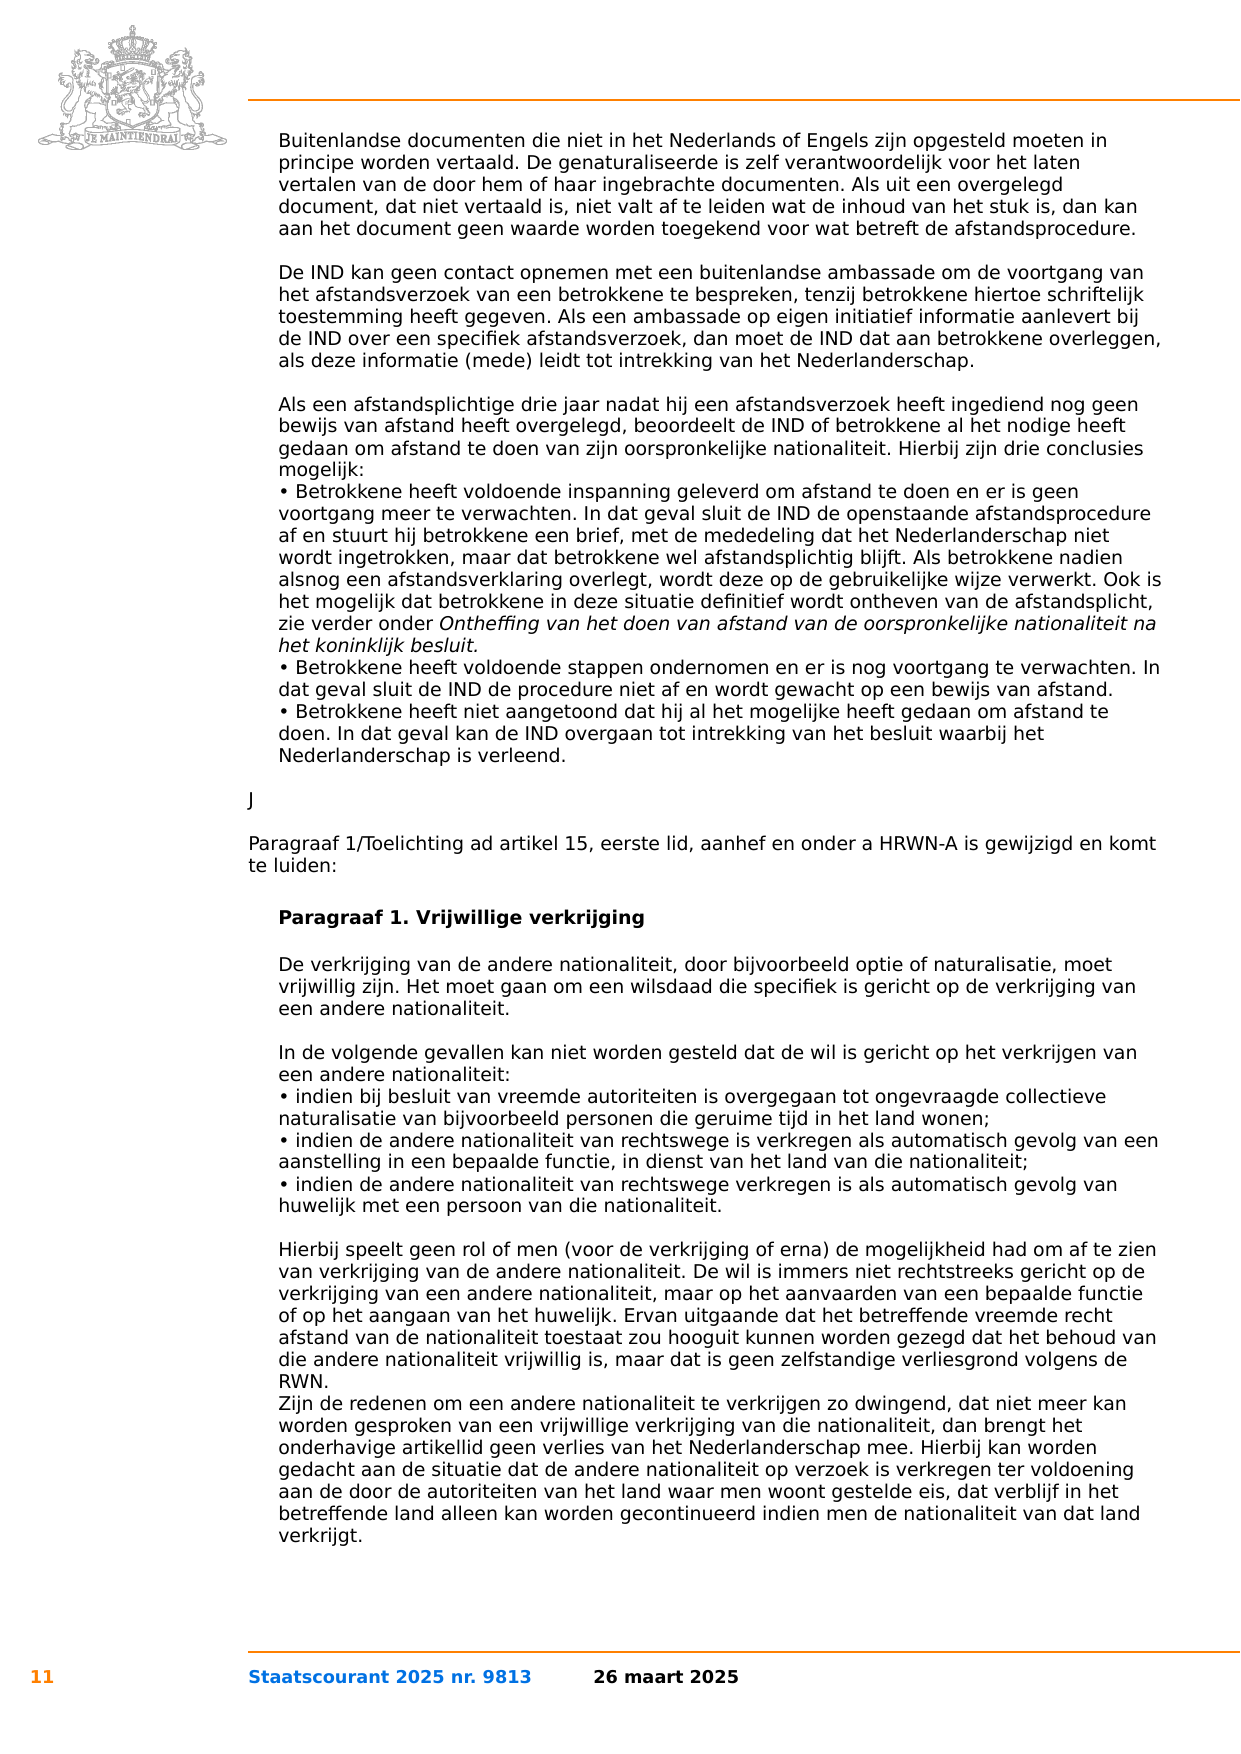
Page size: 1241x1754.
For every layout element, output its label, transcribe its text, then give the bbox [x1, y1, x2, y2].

text De verkrijging van de andere nationaliteit, door bijvoorbeeld optie of naturalisatie, moet vrijwillig zijn. Het moet gaan om een wilsdaad die specifiek is gericht op de verkrijging van een andere nationaliteit. [278, 954, 1163, 1020]
text • Betrokkene heeft voldoende inspanning geleverd om afstand te doen en er is geen voortgang meer te verwachten. In dat geval sluit de IND de openstaande afstandsprocedure af en stuurt hij betrokkene een brief, met de mededeling dat het Nederlanderschap niet wordt ingetrokken, maar dat betrokkene wel afstandsplichtig blijft. Als betrokkene nadien alsnog een afstandsverklaring overlegt, wordt deze op de gebruikelijke wijze verwerkt. Ook is het mogelijk dat betrokkene in deze situatie definitief wordt ontheven van de afstandsplicht, zie verder onder Ontheffing van het doen van afstand van de oorspronkelijke nationaliteit na het koninklijk besluit. [278, 481, 1163, 657]
subtitle Paragraaf 1. Vrijwillige verkrijging [278, 907, 1163, 929]
text Paragraaf 1/Toelichting ad artikel 15, eerste lid, aanhef en onder a HRWN-A is gewijzigd en komt te luiden: [248, 833, 1163, 877]
text Buitenlandse documenten die niet in het Nederlands of Engels zijn opgesteld moeten in principe worden vertaald. De genaturaliseerde is zelf verantwoordelijk voor het laten vertalen van de door hem of haar ingebrachte documenten. Als uit een overgelegd document, dat niet vertaald is, niet valt af te leiden wat de inhoud van het stuk is, dan kan aan het document geen waarde worden toegekend voor wat betreft de afstandsprocedure. [278, 130, 1163, 240]
picture [38, 25, 227, 150]
text • Betrokkene heeft niet aangetoond dat hij al het mogelijke heeft gedaan om afstand te doen. In dat geval kan de IND overgaan tot intrekking van het besluit waarbij het Nederlanderschap is verleend. [278, 701, 1163, 767]
text • Betrokkene heeft voldoende stappen ondernomen en er is nog voortgang te verwachten. In dat geval sluit de IND de procedure niet af en wordt gewacht op een bewijs van afstand. [278, 657, 1163, 701]
text • indien de andere nationaliteit van rechtswege verkregen is als automatisch gevolg van huwelijk met een persoon van die nationaliteit. [278, 1173, 1163, 1217]
text • indien de andere nationaliteit van rechtswege is verkregen als automatisch gevolg van een aanstelling in een bepaalde functie, in dienst van het land van die nationaliteit; [278, 1129, 1163, 1173]
text • indien bij besluit van vreemde autoriteiten is overgegaan tot ongevraagde collectieve naturalisatie van bijvoorbeeld personen die geruime tijd in het land wonen; [278, 1086, 1163, 1129]
text De IND kan geen contact opnemen met een buitenlandse ambassade om de voortgang van het afstandsverzoek van een betrokkene te bespreken, tenzij betrokkene hiertoe schriftelijk toestemming heeft gegeven. Als een ambassade op eigen initiatief informatie aanlevert bij de IND over een specifiek afstandsverzoek, dan moet de IND dat aan betrokkene overleggen, als deze informatie (mede) leidt tot intrekking van het Nederlanderschap. [278, 262, 1163, 372]
text In de volgende gevallen kan niet worden gesteld dat de wil is gericht op het verkrijgen van een andere nationaliteit: [278, 1042, 1163, 1086]
text Zijn de redenen om een andere nationaliteit te verkrijgen zo dwingend, dat niet meer kan worden gesproken van een vrijwillige verkrijging van die nationaliteit, dan brengt het onderhavige artikellid geen verlies van het Nederlanderschap mee. Hierbij kan worden gedacht aan de situatie dat de andere nationaliteit op verzoek is verkregen ter voldoening aan de door de autoriteiten van het land waar men woont gestelde eis, dat verblijf in het betreffende land alleen kan worden gecontinueerd indien men de nationaliteit van dat land verkrijgt. [278, 1393, 1163, 1547]
text Als een afstandsplichtige drie jaar nadat hij een afstandsverzoek heeft ingediend nog geen bewijs van afstand heeft overgelegd, beoordeelt de IND of betrokkene al het nodige heeft gedaan om afstand te doen van zijn oorspronkelijke nationaliteit. Hierbij zijn drie conclusies mogelijk: [278, 393, 1163, 481]
text Hierbij speelt geen rol of men (voor de verkrijging of erna) de mogelijkheid had om af te zien van verkrijging van de andere nationaliteit. De wil is immers niet rechtstreeks gericht op de verkrijging van een andere nationaliteit, maar op het aanvaarden van een bepaalde functie of op het aangaan van het huwelijk. Ervan uitgaande dat het betreffende vreemde recht afstand van de nationaliteit toestaat zou hooguit kunnen worden gezegd dat het behoud van die andere nationaliteit vrijwillig is, maar dat is geen zelfstandige verliesgrond volgens de RWN. [278, 1239, 1163, 1393]
text J [248, 789, 1163, 811]
